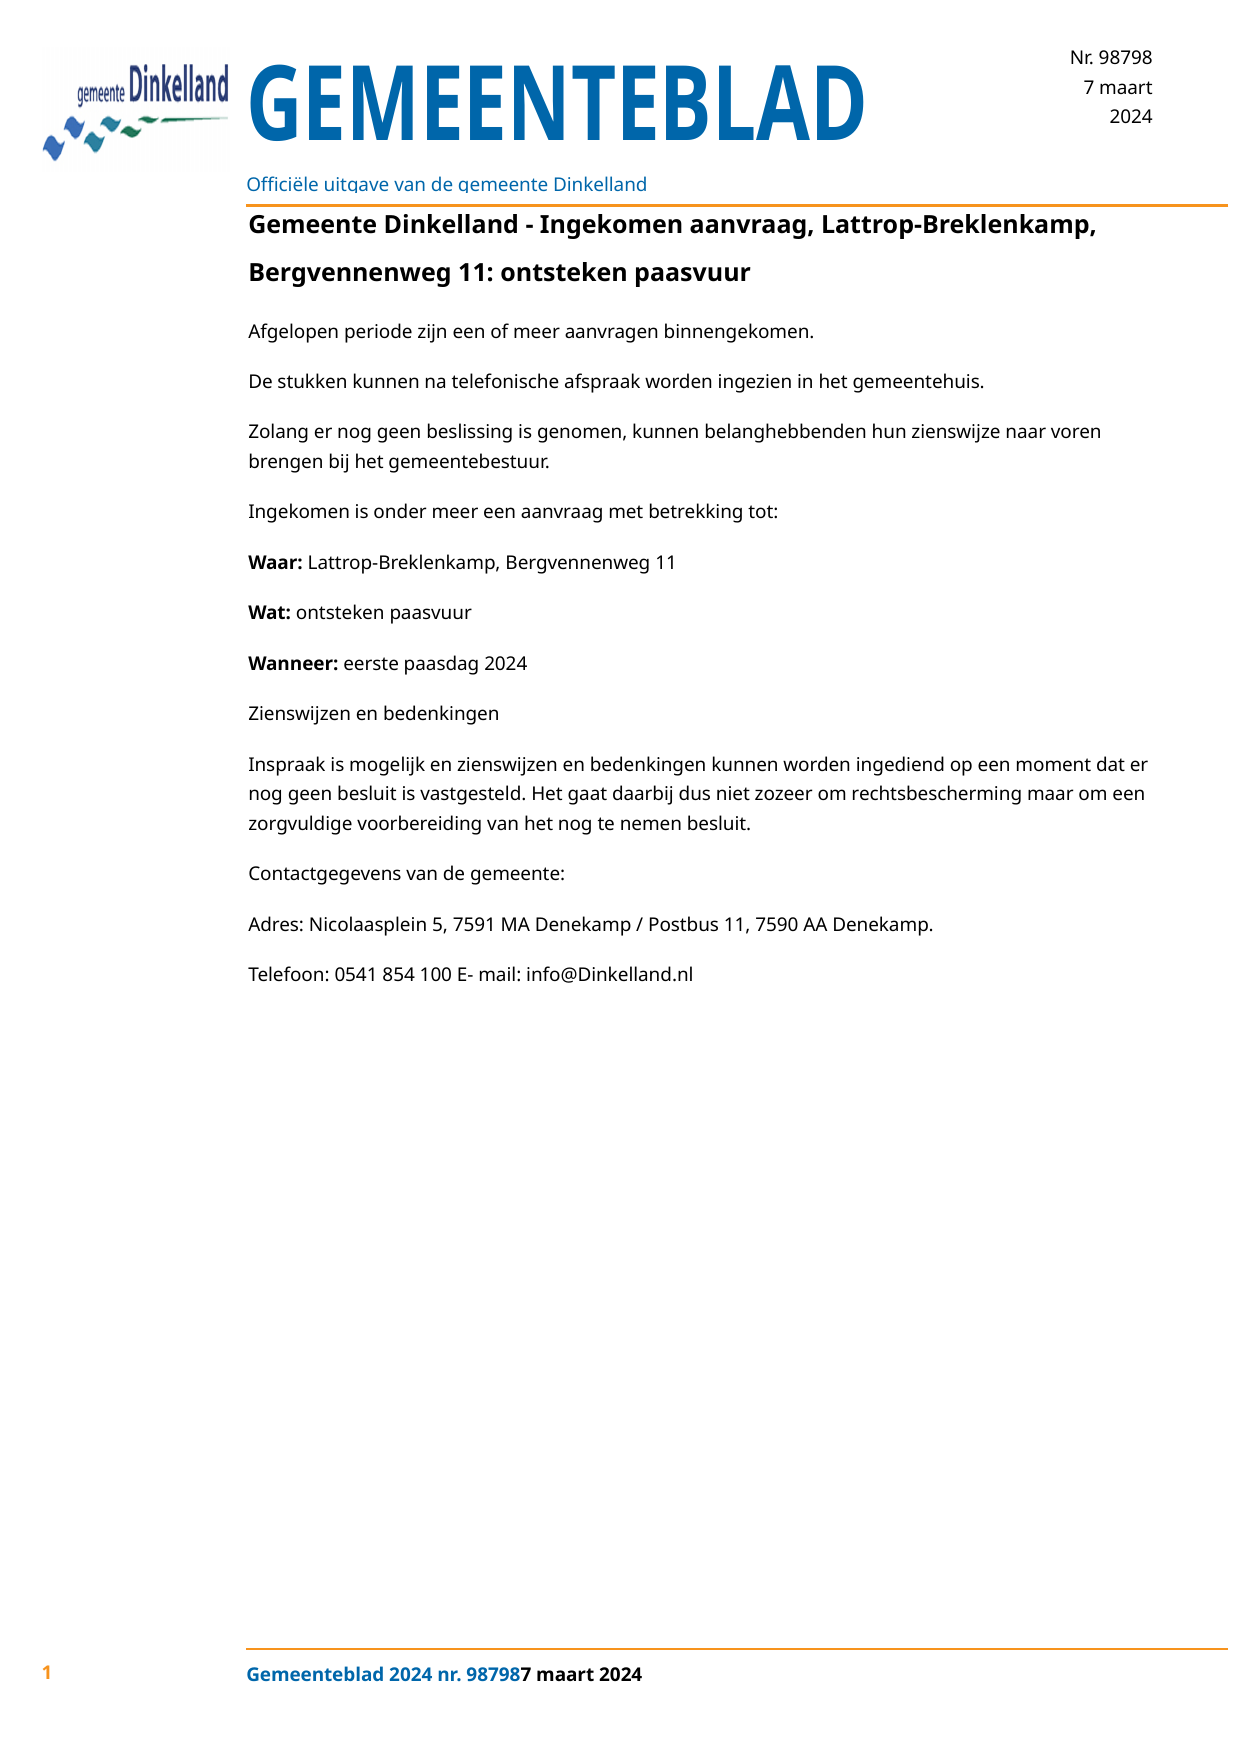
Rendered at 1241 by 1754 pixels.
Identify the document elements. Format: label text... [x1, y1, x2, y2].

text Wanneer: eerste paasdag 2024 [248, 650, 1152, 676]
text Waar: Lattrop-Breklenkamp, Bergvennenweg 11 [248, 549, 1152, 575]
text Ingekomen is onder meer een aanvraag met betrekking tot: [248, 499, 1152, 524]
text Wat: ontsteken paasvuur [248, 599, 1152, 625]
text Afgelopen periode zijn een of meer aanvragen binnengekomen. [248, 318, 1152, 344]
picture [41, 47, 231, 172]
text De stukken kunnen na telefonische afspraak worden ingezien in het gemeentehuis. [248, 368, 1152, 394]
text Adres: Nicolaasplein 5, 7591 MA Denekamp / Postbus 11, 7590 AA Denekamp. [248, 911, 1152, 937]
text Telefoon: 0541 854 100 E- mail: info@Dinkelland.nl [248, 961, 1152, 987]
text Zolang er nog geen beslissing is genomen, kunnen belanghebbenden hun zienswijze naar voren brengen bij het gemeentebestuur. [248, 419, 1152, 474]
text Contactgegevens van de gemeente: [248, 860, 1152, 886]
text Zienswijzen en bedenkingen [248, 700, 1152, 726]
text Inspraak is mogelijk en zienswijzen en bedenkingen kunnen worden ingediend op een moment dat er nog geen besluit is vastgesteld. Het gaat daarbij dus niet zozeer om rechtsbescherming maar om een zorgvuldige voorbereiding van het nog te nemen besluit. [248, 751, 1152, 836]
text Gemeente Dinkelland - Ingekomen aanvraag, Lattrop-Breklenkamp, Bergvennenweg 11: ontsteken paasvuur [248, 207, 1152, 288]
